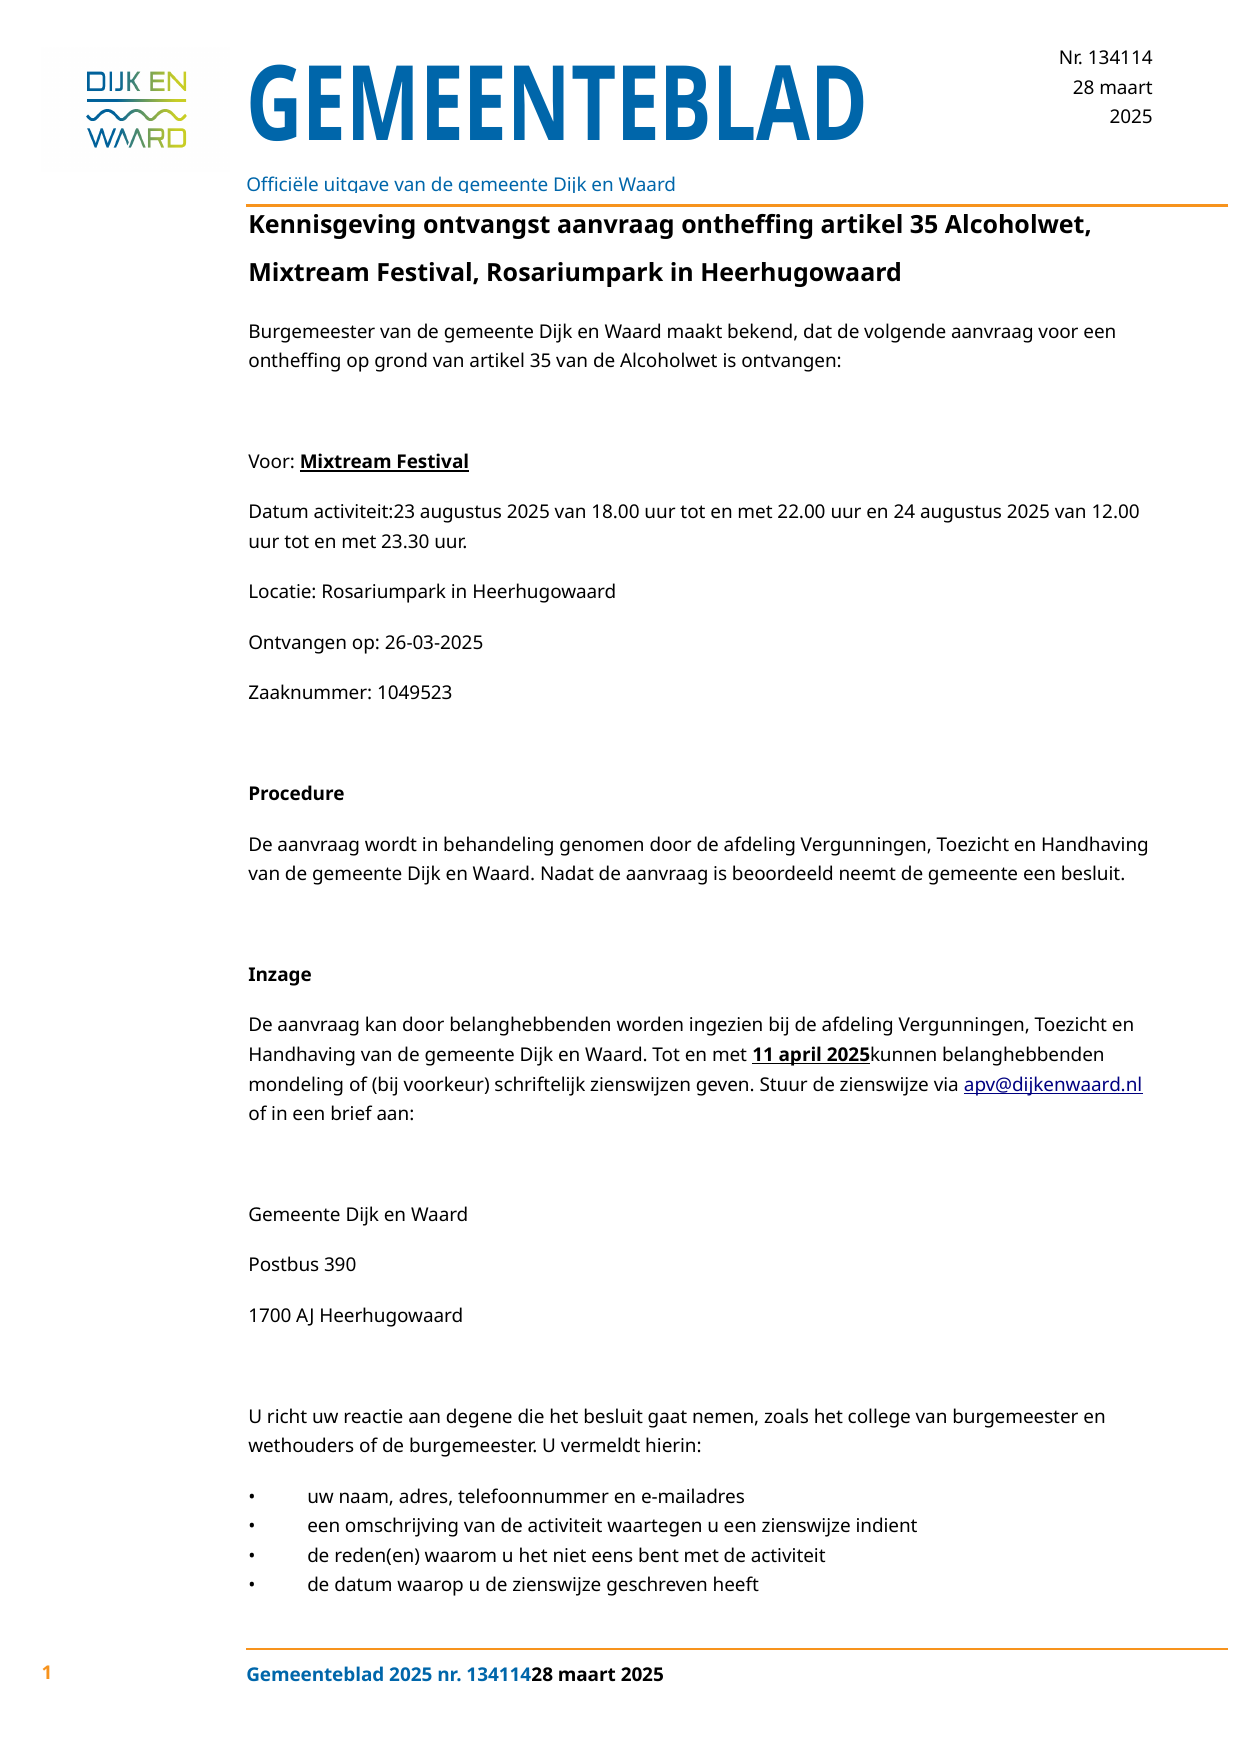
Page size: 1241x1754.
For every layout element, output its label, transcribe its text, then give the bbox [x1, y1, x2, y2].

text Procedure [248, 780, 1152, 806]
text De aanvraag kan door belanghebbenden worden ingezien bij de afdeling Vergunningen, Toezicht en Handhaving van de gemeente Dijk en Waard. Tot en met 11 april 2025kunnen belanghebbenden mondeling of (bij voorkeur) schriftelijk zienswijzen geven. Stuur de zienswijze via apv@dijkenwaard.nl of in een brief aan: [248, 1012, 1152, 1126]
text Datum activiteit:23 augustus 2025 van 18.00 uur tot en met 22.00 uur en 24 augustus 2025 van 12.00 uur tot en met 23.30 uur. [248, 499, 1152, 554]
text Ontvangen op: 26-03-2025 [248, 629, 1152, 655]
text Postbus 390 [248, 1252, 1152, 1277]
text Zaaknummer: 1049523 [248, 679, 1152, 705]
text Kennisgeving ontvangst aanvraag ontheffing artikel 35 Alcoholwet, Mixtream Festival, Rosariumpark in Heerhugowaard [248, 207, 1152, 288]
text Voor: Mixtream Festival [248, 448, 1152, 474]
text 1700 AJ Heerhugowaard [248, 1302, 1152, 1328]
text Burgemeester van de gemeente Dijk en Waard maakt bekend, dat de volgende aanvraag voor een ontheffing op grond van artikel 35 van de Alcoholwet is ontvangen: [248, 318, 1152, 373]
text U richt uw reactie aan degene die het besluit gaat nemen, zoals het college van burgemeester en wethouders of de burgemeester. U vermeldt hierin: [248, 1403, 1152, 1458]
list de reden(en) waarom u het niet eens bent met de activiteit [248, 1542, 1152, 1568]
list uw naam, adres, telefoonnummer en e-mailadres [248, 1483, 1152, 1509]
list een omschrijving van de activiteit waartegen u een zienswijze indient [248, 1512, 1152, 1538]
text De aanvraag wordt in behandeling genomen door de afdeling Vergunningen, Toezicht en Handhaving van de gemeente Dijk en Waard. Nadat de aanvraag is beoordeeld neemt de gemeente een besluit. [248, 831, 1152, 886]
picture [41, 47, 231, 172]
text Gemeente Dijk en Waard [248, 1201, 1152, 1227]
text Inzage [248, 961, 1152, 987]
list de datum waarop u de zienswijze geschreven heeft [248, 1572, 1152, 1597]
text Locatie: Rosariumpark in Heerhugowaard [248, 579, 1152, 604]
